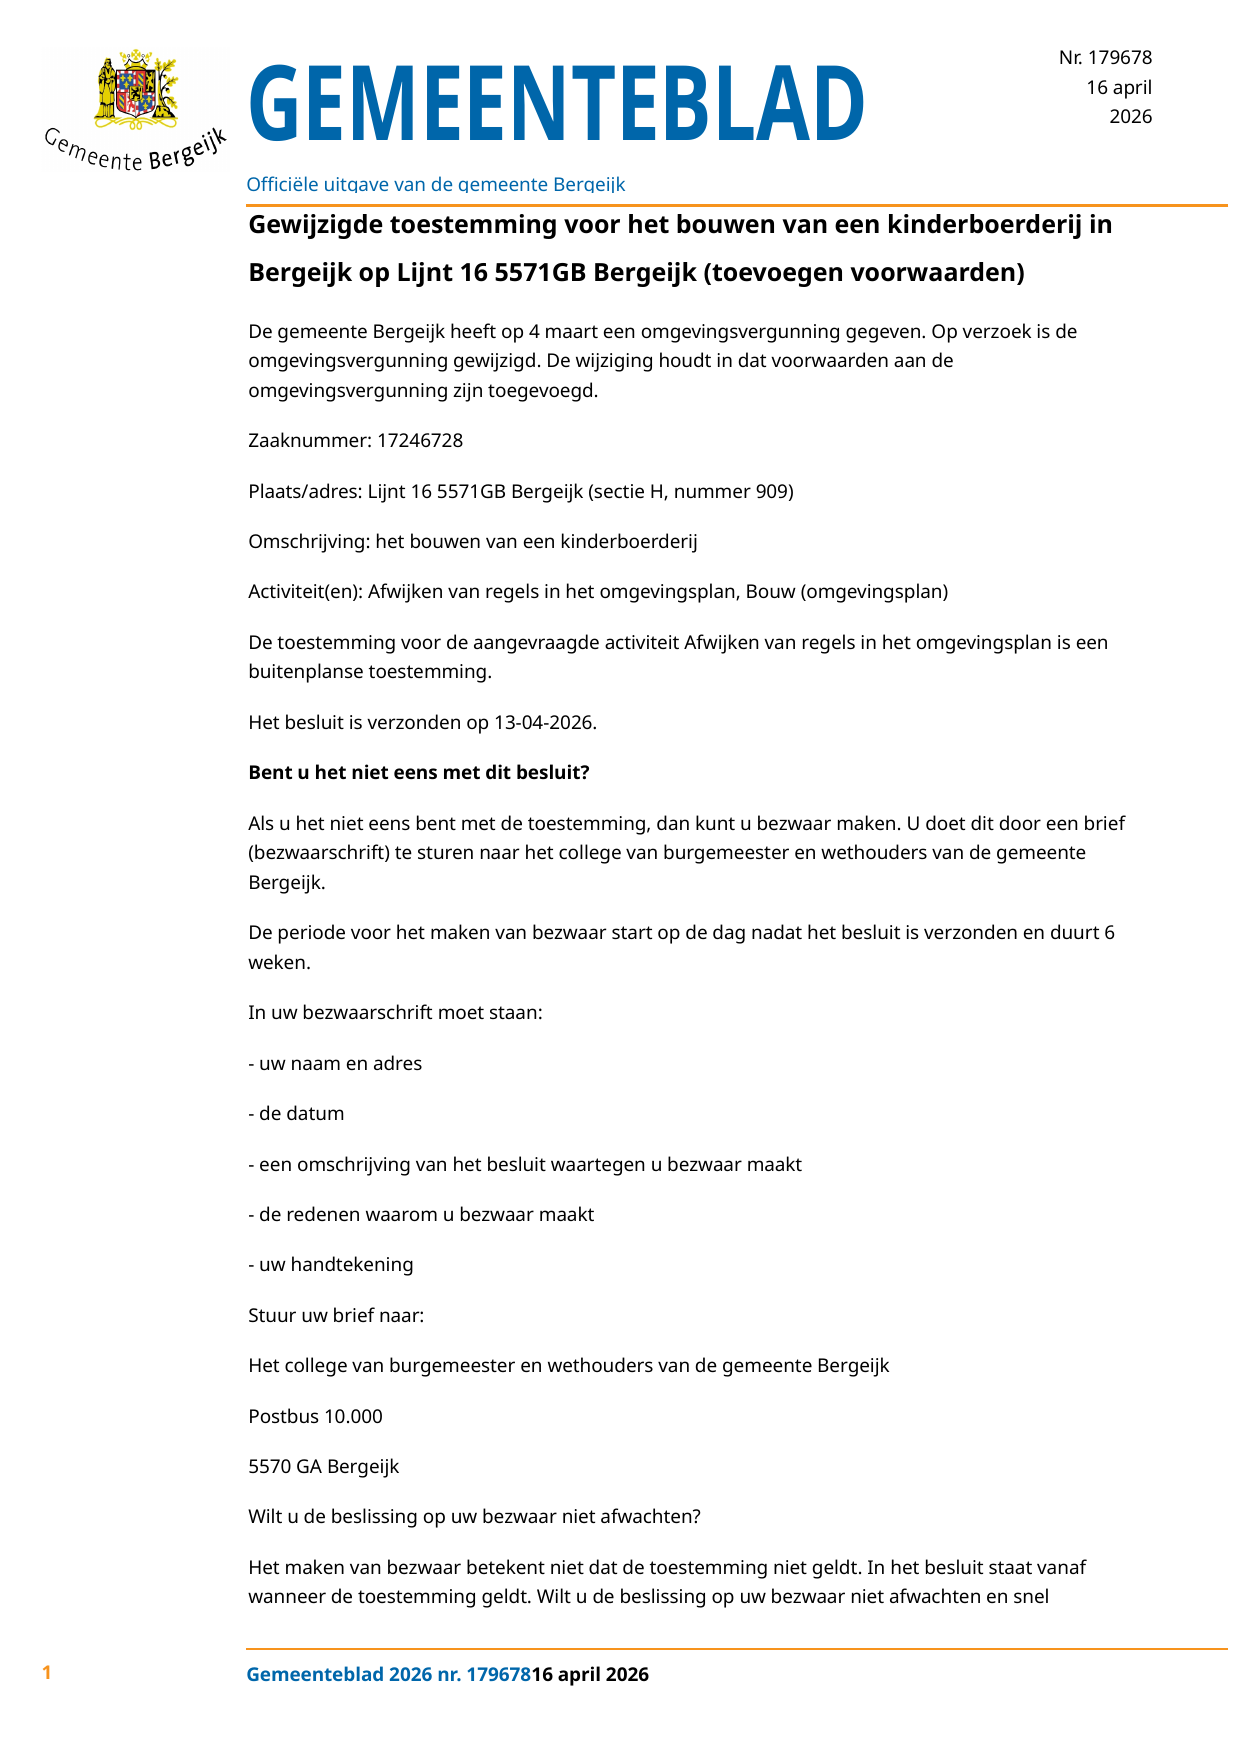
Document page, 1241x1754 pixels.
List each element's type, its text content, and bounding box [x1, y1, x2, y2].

text Activiteit(en): Afwijken van regels in het omgevingsplan, Bouw (omgevingsplan) [248, 579, 1152, 604]
text Het college van burgemeester en wethouders van de gemeente Bergeijk [248, 1352, 1152, 1378]
text Omschrijving: het bouwen van een kinderboerderij [248, 528, 1152, 554]
text Wilt u de beslissing op uw bezwaar niet afwachten? [248, 1504, 1152, 1529]
text Plaats/adres: Lijnt 16 5571GB Bergeijk (sectie H, nummer 909) [248, 478, 1152, 504]
text Gewijzigde toestemming voor het bouwen van een kinderboerderij in Bergeijk op Lijnt 16 5571GB Bergeijk (toevoegen voorwaarden) [248, 207, 1152, 288]
text 5570 GA Bergeijk [248, 1453, 1152, 1479]
text Het maken van bezwaar betekent niet dat de toestemming niet geldt. In het besluit staat vanaf wanneer de toestemming geldt. Wilt u de beslissing op uw bezwaar niet afwachten en snel [248, 1554, 1152, 1609]
text Postbus 10.000 [248, 1403, 1152, 1429]
text - een omschrijving van het besluit waartegen u bezwaar maakt [248, 1151, 1152, 1177]
text De periode voor het maken van bezwaar start op de dag nadat het besluit is verzonden en duurt 6 weken. [248, 919, 1152, 975]
text - uw naam en adres [248, 1050, 1152, 1076]
text Als u het niet eens bent met de toestemming, dan kunt u bezwaar maken. U doet dit door een brief (bezwaarschrift) te sturen naar het college van burgemeester en wethouders van de gemeente Bergeijk. [248, 810, 1152, 895]
text Het besluit is verzonden op 13-04-2026. [248, 709, 1152, 735]
text De toestemming voor de aangevraagde activiteit Afwijken van regels in het omgevingsplan is een buitenplanse toestemming. [248, 629, 1152, 684]
text In uw bezwaarschrift moet staan: [248, 999, 1152, 1025]
text - de redenen waarom u bezwaar maakt [248, 1201, 1152, 1227]
picture [41, 47, 231, 172]
text Zaaknummer: 17246728 [248, 427, 1152, 453]
text Stuur uw brief naar: [248, 1302, 1152, 1328]
text De gemeente Bergeijk heeft op 4 maart een omgevingsvergunning gegeven. Op verzoek is de omgevingsvergunning gewijzigd. De wijziging houdt in dat voorwaarden aan de omgevingsvergunning zijn toegevoegd. [248, 318, 1152, 403]
text - uw handtekening [248, 1252, 1152, 1277]
text - de datum [248, 1100, 1152, 1126]
text Bent u het niet eens met dit besluit? [248, 759, 1152, 785]
